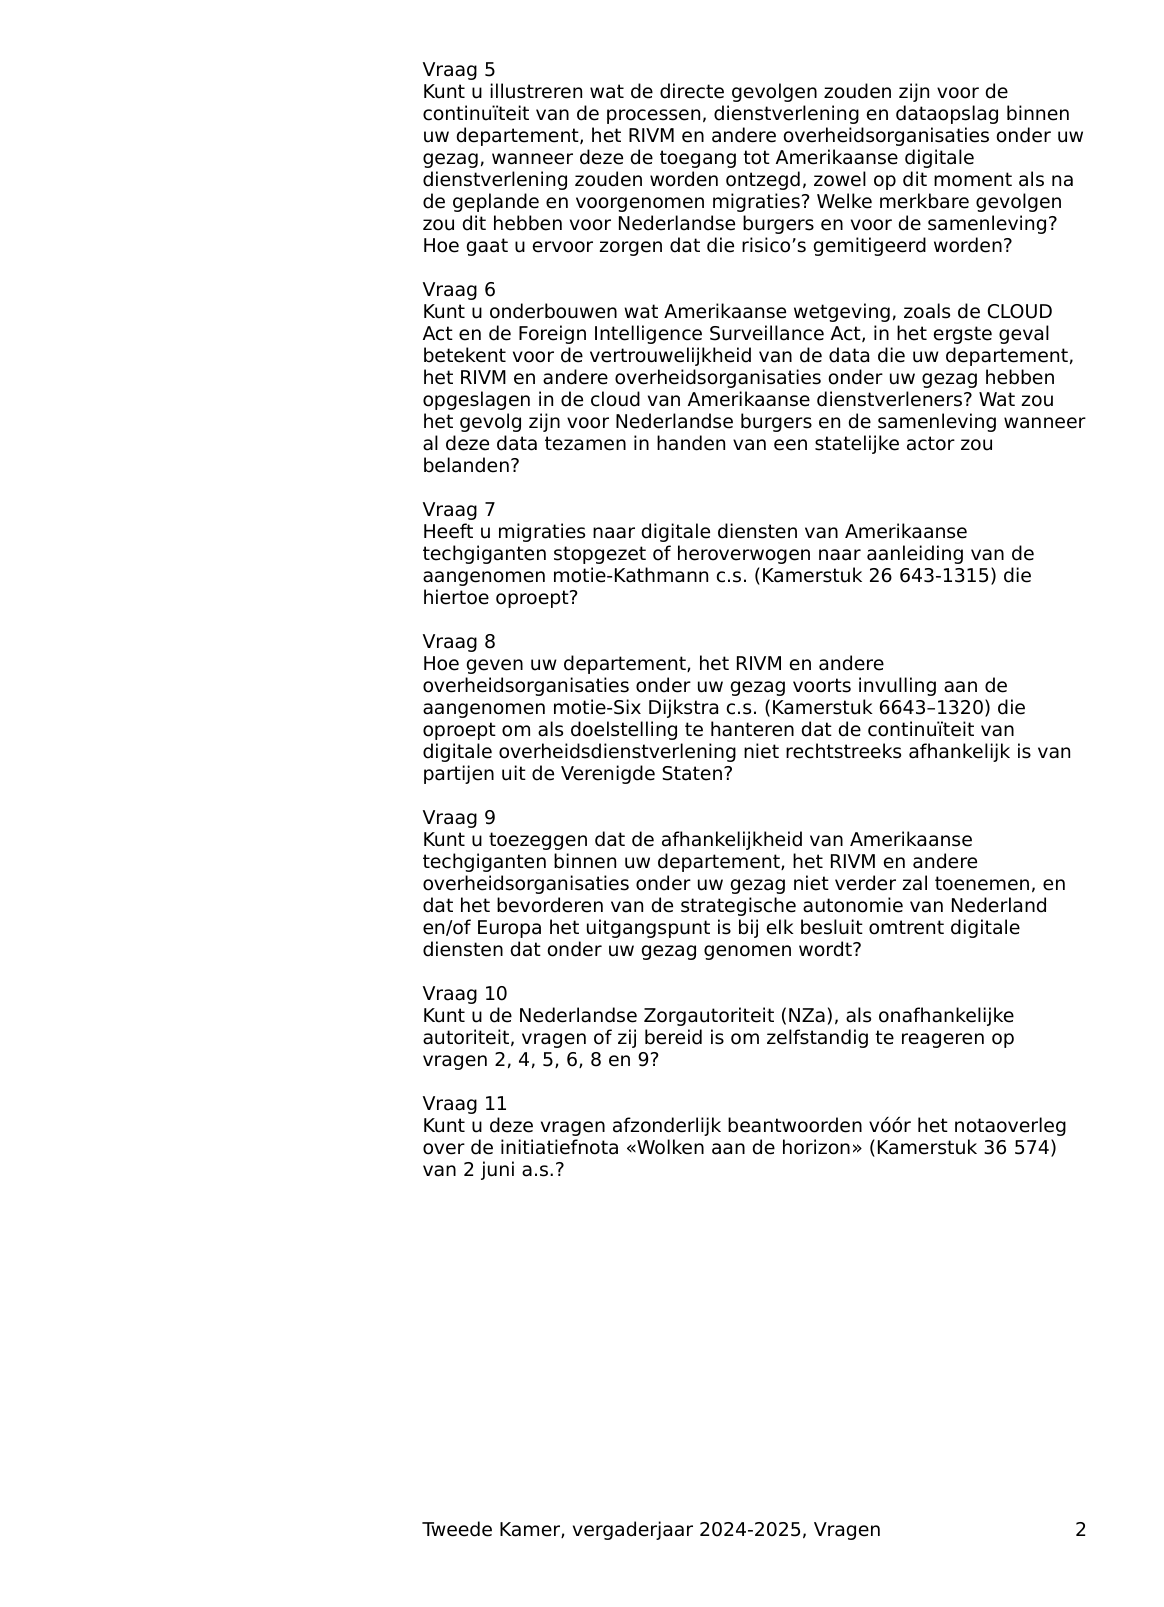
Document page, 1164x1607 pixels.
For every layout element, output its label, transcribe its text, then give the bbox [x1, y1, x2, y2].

text Vraag 6 [422, 279, 1087, 301]
text Heeft u migraties naar digitale diensten van Amerikaanse techgiganten stopgezet of heroverwogen naar aanleiding van de aangenomen motie-Kathmann c.s. (Kamerstuk 26 643-1315) die hiertoe oproept? [422, 521, 1087, 609]
text Vraag 5 [422, 59, 1087, 81]
text Kunt u illustreren wat de directe gevolgen zouden zijn voor de continuïteit van de processen, dienstverlening en dataopslag binnen uw departement, het RIVM en andere overheidsorganisaties onder uw gezag, wanneer deze de toegang tot Amerikaanse digitale dienstverlening zouden worden ontzegd, zowel op dit moment als na de geplande en voorgenomen migraties? Welke merkbare gevolgen zou dit hebben voor Nederlandse burgers en voor de samenleving? Hoe gaat u ervoor zorgen dat die risico’s gemitigeerd worden? [422, 81, 1087, 257]
text Vraag 11 [422, 1093, 1087, 1115]
text Kunt u deze vragen afzonderlijk beantwoorden vóór het notaoverleg over de initiatiefnota «Wolken aan de horizon» (Kamerstuk 36 574) van 2 juni a.s.? [422, 1115, 1087, 1181]
text Vraag 10 [422, 983, 1087, 1005]
text Vraag 9 [422, 807, 1087, 829]
text Kunt u onderbouwen wat Amerikaanse wetgeving, zoals de CLOUD Act en de Foreign Intelligence Surveillance Act, in het ergste geval betekent voor de vertrouwelijkheid van de data die uw departement, het RIVM en andere overheidsorganisaties onder uw gezag hebben opgeslagen in de cloud van Amerikaanse dienstverleners? Wat zou het gevolg zijn voor Nederlandse burgers en de samenleving wanneer al deze data tezamen in handen van een statelijke actor zou belanden? [422, 301, 1087, 477]
text Vraag 7 [422, 499, 1087, 521]
text Vraag 8 [422, 631, 1087, 653]
text Kunt u de Nederlandse Zorgautoriteit (NZa), als onafhankelijke autoriteit, vragen of zij bereid is om zelfstandig te reageren op vragen 2, 4, 5, 6, 8 en 9? [422, 1005, 1087, 1071]
text Hoe geven uw departement, het RIVM en andere overheidsorganisaties onder uw gezag voorts invulling aan de aangenomen motie-Six Dijkstra c.s. (Kamerstuk 6643–1320) die oproept om als doelstelling te hanteren dat de continuïteit van digitale overheidsdienstverlening niet rechtstreeks afhankelijk is van partijen uit de Verenigde Staten? [422, 653, 1087, 785]
text Kunt u toezeggen dat de afhankelijkheid van Amerikaanse techgiganten binnen uw departement, het RIVM en andere overheidsorganisaties onder uw gezag niet verder zal toenemen, en dat het bevorderen van de strategische autonomie van Nederland en/of Europa het uitgangspunt is bij elk besluit omtrent digitale diensten dat onder uw gezag genomen wordt? [422, 829, 1087, 961]
